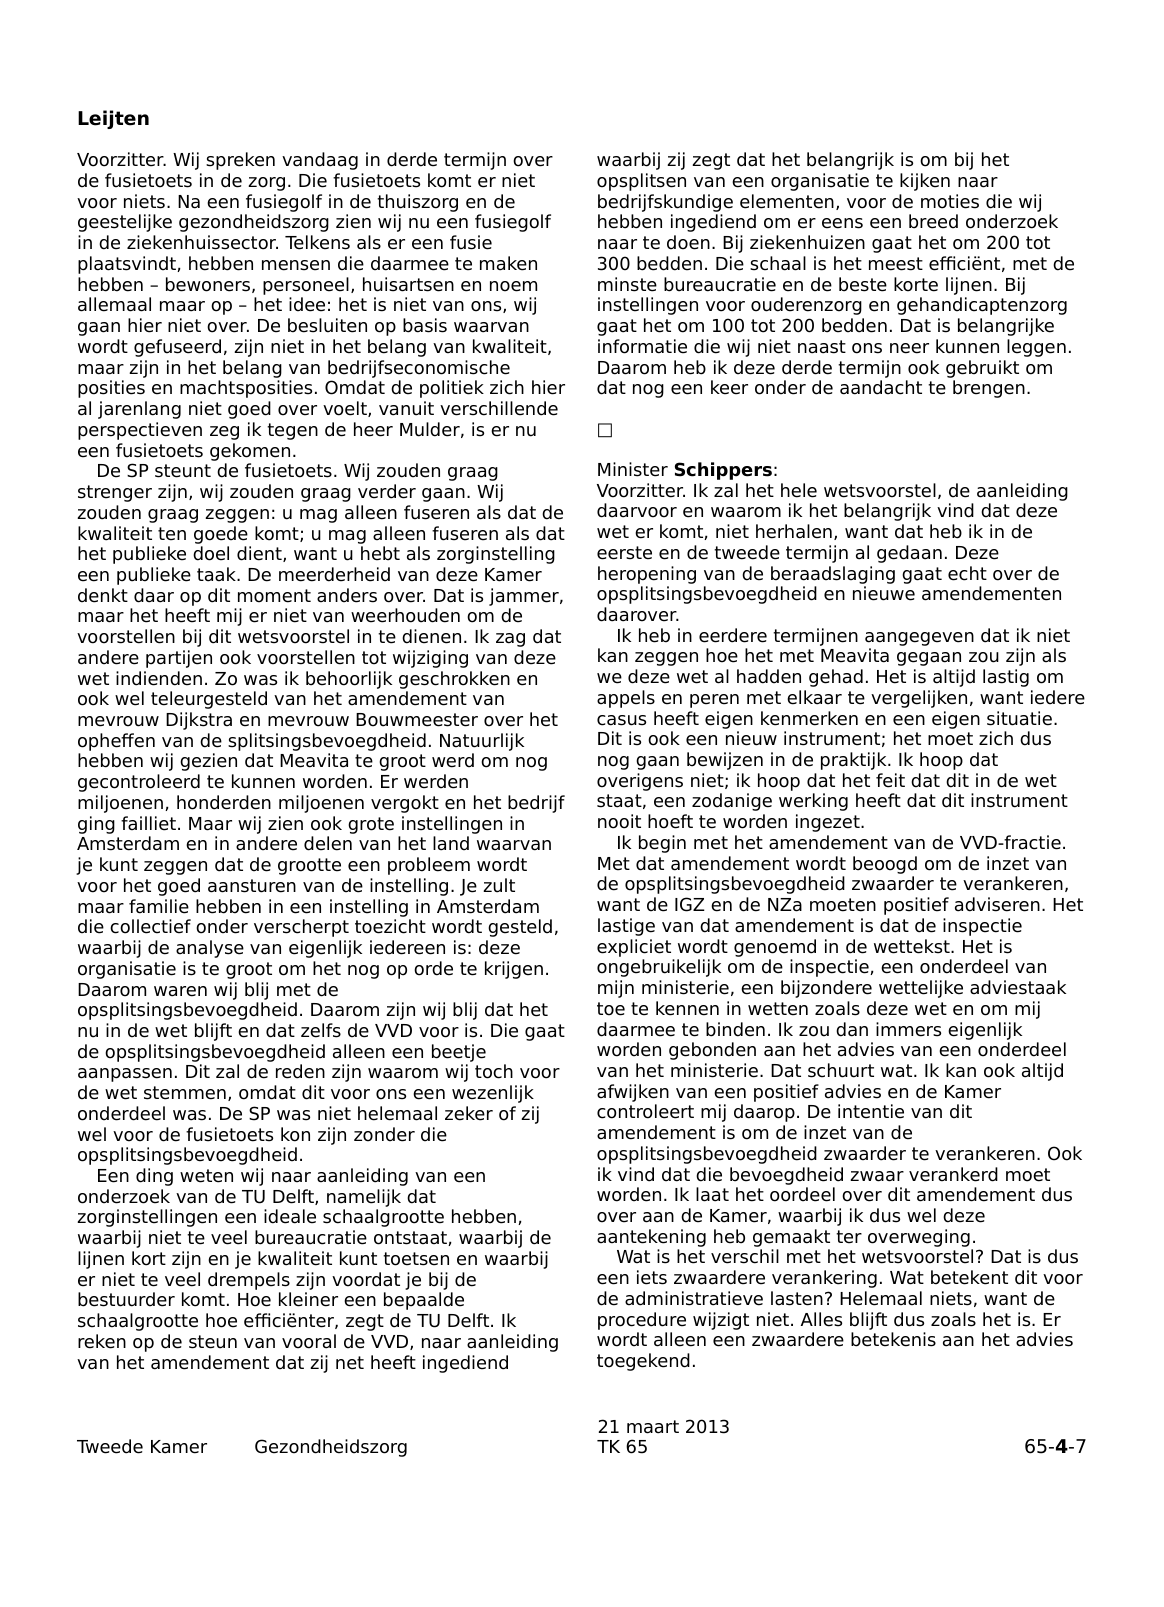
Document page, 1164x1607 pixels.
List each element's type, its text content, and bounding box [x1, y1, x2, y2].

text Ik heb in eerdere termijnen aangegeven dat ik niet kan zeggen hoe het met Meavita gegaan zou zijn als we deze wet al hadden gehad. Het is altijd lastig om appels en peren met elkaar te vergelijken, want iedere casus heeft eigen kenmerken en een eigen situatie. Dit is ook een nieuw instrument; het moet zich dus nog gaan bewijzen in de praktijk. Ik hoop dat overigens niet; ik hoop dat het feit dat dit in de wet staat, een zodanige werking heeft dat dit instrument nooit hoeft te worden ingezet. [596, 626, 1087, 833]
text Wat is het verschil met het wetsvoorstel? Dat is dus een iets zwaardere verankering. Wat betekent dit voor de administratieve lasten? Helemaal niets, want de procedure wijzigt niet. Alles blijft dus zoals het is. Er wordt alleen een zwaardere betekenis aan het advies toegekend. [596, 1247, 1087, 1372]
text Voorzitter. Wij spreken vandaag in derde termijn over de fusietoets in de zorg. Die fusietoets komt er niet voor niets. Na een fusiegolf in de thuiszorg en de geestelijke gezondheidszorg zien wij nu een fusiegolf in de ziekenhuissector. Telkens als er een fusie plaatsvindt, hebben mensen die daarmee te maken hebben – bewoners, personeel, huisartsen en noem allemaal maar op – het idee: het is niet van ons, wij gaan hier niet over. De besluiten op basis waarvan wordt gefuseerd, zijn niet in het belang van kwaliteit, maar zijn in het belang van bedrijfseconomische posities en machtsposities. Omdat de politiek zich hier al jarenlang niet goed over voelt, vanuit verschillende perspectieven zeg ik tegen de heer Mulder, is er nu een fusietoets gekomen. [77, 150, 567, 461]
text Ik begin met het amendement van de VVD-fractie. Met dat amendement wordt beoogd om de inzet van de opsplitsingsbevoegdheid zwaarder te verankeren, want de IGZ en de NZa moeten positief adviseren. Het lastige van dat amendement is dat de inspectie expliciet wordt genoemd in de wettekst. Het is ongebruikelijk om de inspectie, een onderdeel van mijn ministerie, een bijzondere wettelijke adviestaak toe te kennen in wetten zoals deze wet en om mij daarmee te binden. Ik zou dan immers eigenlijk worden gebonden aan het advies van een onderdeel van het ministerie. Dat schuurt wat. Ik kan ook altijd afwijken van een positief advies en de Kamer controleert mij daarop. De intentie van dit amendement is om de inzet van de opsplitsingsbevoegdheid zwaarder te verankeren. Ook ik vind dat die bevoegdheid zwaar verankerd moet worden. Ik laat het oordeel over dit amendement dus over aan de Kamer, waarbij ik dus wel deze aantekening heb gemaakt ter overweging. [596, 833, 1087, 1247]
text Voorzitter. Ik zal het hele wetsvoorstel, de aanleiding daarvoor en waarom ik het belangrijk vind dat deze wet er komt, niet herhalen, want dat heb ik in de eerste en de tweede termijn al gedaan. Deze heropening van de beraadslaging gaat echt over de opsplitsingsbevoegdheid en nieuwe amendementen daarover. [596, 480, 1087, 626]
text Minister Schippers: [596, 460, 1087, 480]
text □ [596, 419, 1087, 440]
text Een ding weten wij naar aanleiding van een onderzoek van de TU Delft, namelijk dat zorginstellingen een ideale schaalgrootte hebben, waarbij niet te veel bureaucratie ontstaat, waarbij de lijnen kort zijn en je kwaliteit kunt toetsen en waarbij er niet te veel drempels zijn voordat je bij de bestuurder komt. Hoe kleiner een bepaalde schaalgrootte hoe efficiënter, zegt de TU Delft. Ik reken op de steun van vooral de VVD, naar aanleiding van het amendement dat zij net heeft ingediend [77, 1166, 567, 1373]
text waarbij zij zegt dat het belangrijk is om bij het opsplitsen van een organisatie te kijken naar bedrijfskundige elementen, voor de moties die wij hebben ingediend om er eens een breed onderzoek naar te doen. Bij ziekenhuizen gaat het om 200 tot 300 bedden. Die schaal is het meest efficiënt, met de minste bureaucratie en de beste korte lijnen. Bij instellingen voor ouderenzorg en gehandicaptenzorg gaat het om 100 tot 200 bedden. Dat is belangrijke informatie die wij niet naast ons neer kunnen leggen. Daarom heb ik deze derde termijn ook gebruikt om dat nog een keer onder de aandacht te brengen. [596, 150, 1087, 399]
text De SP steunt de fusietoets. Wij zouden graag strenger zijn, wij zouden graag verder gaan. Wij zouden graag zeggen: u mag alleen fuseren als dat de kwaliteit ten goede komt; u mag alleen fuseren als dat het publieke doel dient, want u hebt als zorginstelling een publieke taak. De meerderheid van deze Kamer denkt daar op dit moment anders over. Dat is jammer, maar het heeft mij er niet van weerhouden om de voorstellen bij dit wetsvoorstel in te dienen. Ik zag dat andere partijen ook voorstellen tot wijziging van deze wet indienden. Zo was ik behoorlijk geschrokken en ook wel teleurgesteld van het amendement van mevrouw Dijkstra en mevrouw Bouwmeester over het opheffen van de splitsingsbevoegdheid. Natuurlijk hebben wij gezien dat Meavita te groot werd om nog gecontroleerd te kunnen worden. Er werden miljoenen, honderden miljoenen vergokt en het bedrijf ging failliet. Maar wij zien ook grote instellingen in Amsterdam en in andere delen van het land waarvan je kunt zeggen dat de grootte een probleem wordt voor het goed aansturen van de instelling. Je zult maar familie hebben in een instelling in Amsterdam die collectief onder verscherpt toezicht wordt gesteld, waarbij de analyse van eigenlijk iedereen is: deze organisatie is te groot om het nog op orde te krijgen. Daarom waren wij blij met de opsplitsingsbevoegdheid. Daarom zijn wij blij dat het nu in de wet blijft en dat zelfs de VVD voor is. Die gaat de opsplitsingsbevoegdheid alleen een beetje aanpassen. Dit zal de reden zijn waarom wij toch voor de wet stemmen, omdat dit voor ons een wezenlijk onderdeel was. De SP was niet helemaal zeker of zij wel voor de fusietoets kon zijn zonder die opsplitsingsbevoegdheid. [77, 461, 567, 1166]
